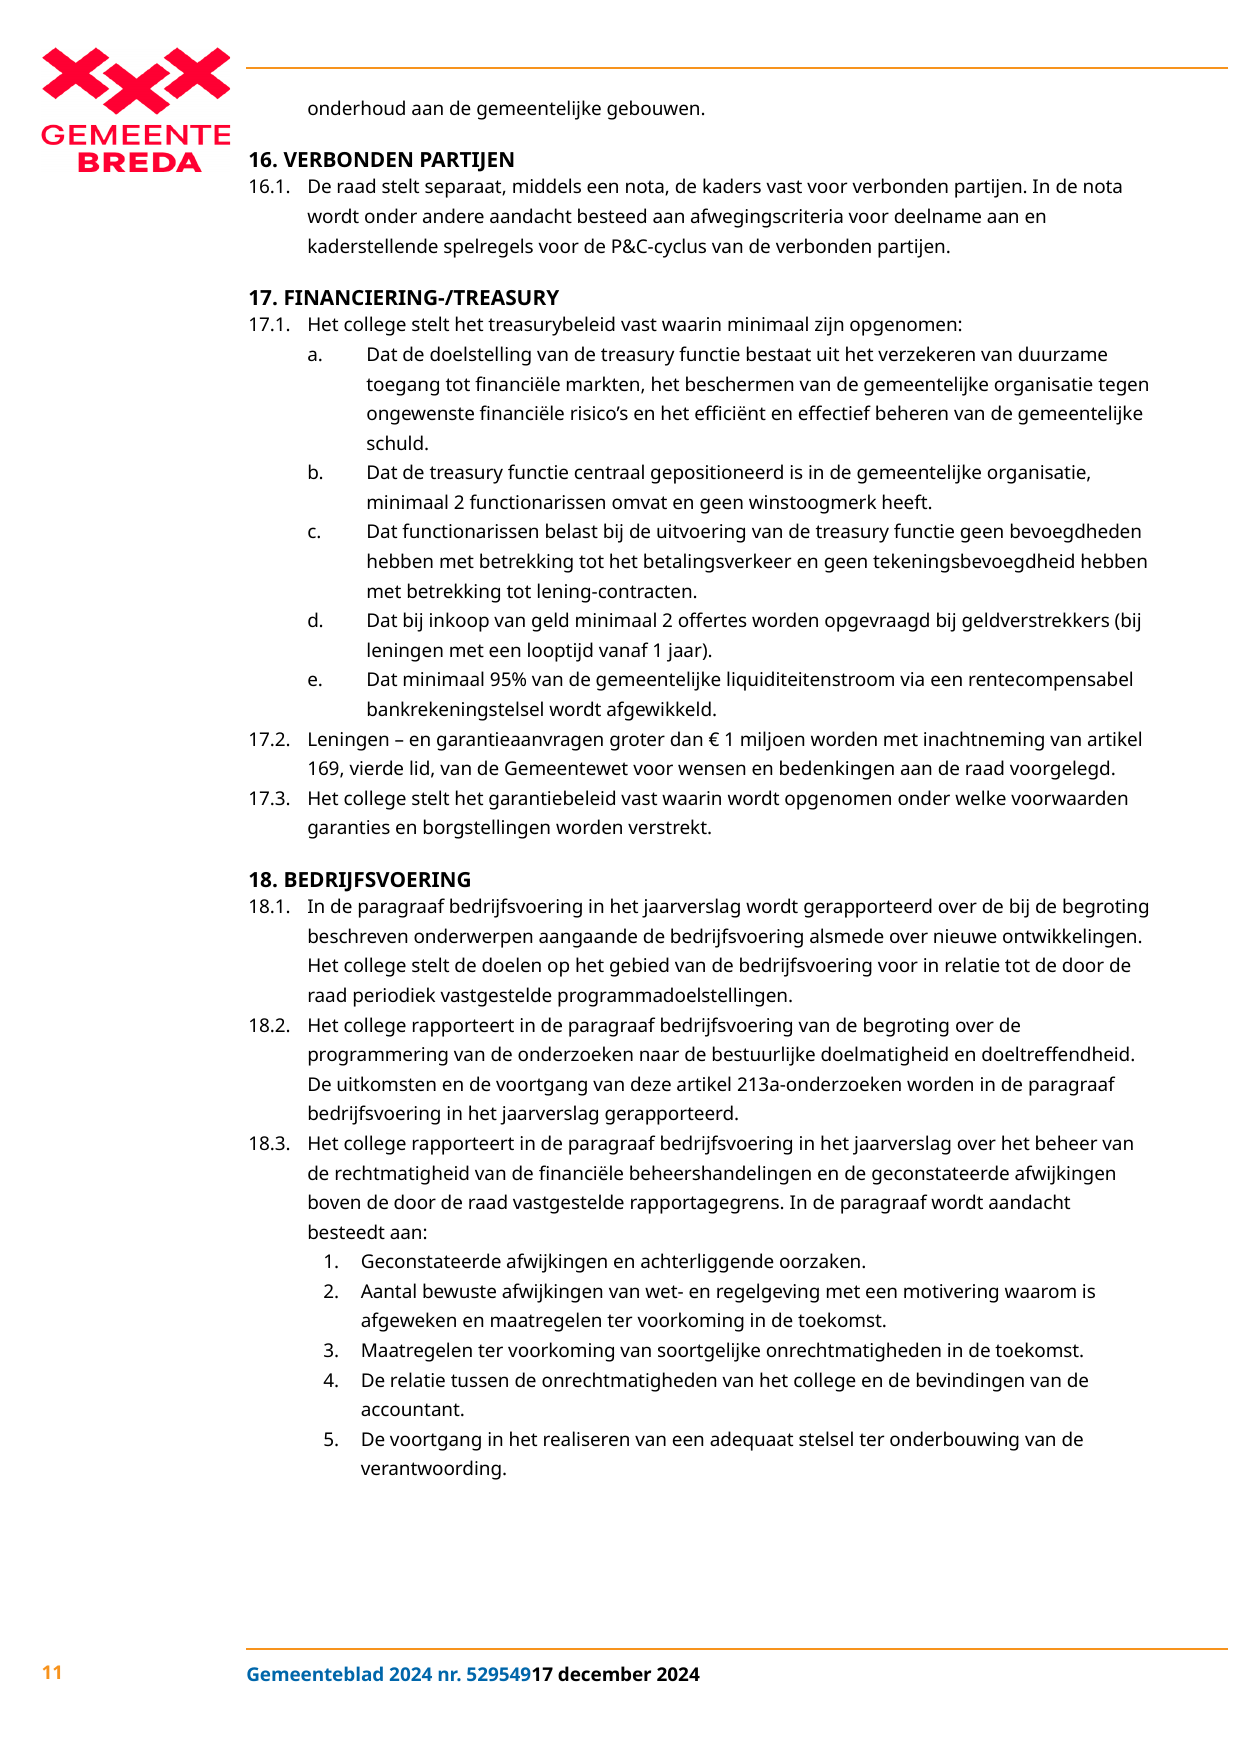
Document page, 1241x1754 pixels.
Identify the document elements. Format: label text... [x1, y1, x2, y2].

text 18. BEDRIJFSVOERING [248, 865, 1152, 893]
list In de paragraaf bedrijfsvoering in het jaarverslag wordt gerapporteerd over de bij de begroting beschreven onderwerpen aangaande de bedrijfsvoering alsmede over nieuwe ontwikkelingen. Het college stelt de doelen op het gebied van de bedrijfsvoering voor in relatie tot de door de raad periodiek vastgestelde programmadoelstellingen. [248, 893, 1152, 1008]
list Leningen – en garantieaanvragen groter dan € 1 miljoen worden met inachtneming van artikel 169, vierde lid, van de Gemeentewet voor wensen en bedenkingen aan de raad voorgelegd. [248, 726, 1152, 781]
list Het college rapporteert in de paragraaf bedrijfsvoering van de begroting over de programmering van de onderzoeken naar de bestuurlijke doelmatigheid en doeltreffendheid. De uitkomsten en de voortgang van deze artikel 213a-onderzoeken worden in de paragraaf bedrijfsvoering in het jaarverslag gerapporteerd. [248, 1012, 1152, 1126]
list Dat de treasury functie centraal gepositioneerd is in de gemeentelijke organisatie, minimaal 2 functionarissen omvat en geen winstoogmerk heeft. [307, 459, 1152, 515]
list De voortgang in het realiseren van een adequaat stelsel ter onderbouwing van de verantwoording. [323, 1426, 1152, 1481]
list Het college stelt het treasurybeleid vast waarin minimaal zijn opgenomen: [248, 312, 1152, 337]
list Geconstateerde afwijkingen en achterliggende oorzaken. [323, 1248, 1152, 1274]
list Dat functionarissen belast bij de uitvoering van de treasury functie geen bevoegdheden hebben met betrekking tot het betalingsverkeer en geen tekeningsbevoegdheid hebben met betrekking tot lening-contracten. [307, 519, 1152, 604]
list Maatregelen ter voorkoming van soortgelijke onrechtmatigheden in de toekomst. [323, 1337, 1152, 1363]
list De relatie tussen de onrechtmatigheden van het college en de bevindingen van de accountant. [323, 1367, 1152, 1422]
list Het college stelt het garantiebeleid vast waarin wordt opgenomen onder welke voorwaarden garanties en borgstellingen worden verstrekt. [248, 785, 1152, 840]
list Dat de doelstelling van de treasury functie bestaat uit het verzekeren van duurzame toegang tot financiële markten, het beschermen van de gemeentelijke organisatie tegen ongewenste financiële risico’s en het efficiënt en effectief beheren van de gemeentelijke schuld. [307, 341, 1152, 456]
picture [41, 47, 231, 172]
list Het college rapporteert in de paragraaf bedrijfsvoering in het jaarverslag over het beheer van de rechtmatigheid van de financiële beheershandelingen en de geconstateerde afwijkingen boven de door de raad vastgestelde rapportagegrens. In de paragraaf wordt aandacht besteedt aan: [248, 1130, 1152, 1244]
list De raad stelt separaat, middels een nota, de kaders vast voor verbonden partijen. In de nota wordt onder andere aandacht besteed aan afwegingscriteria voor deelname aan en kaderstellende spelregels voor de P&C-cyclus van de verbonden partijen. [248, 174, 1152, 258]
list Aantal bewuste afwijkingen van wet- en regelgeving met een motivering waarom is afgeweken en maatregelen ter voorkoming in de toekomst. [323, 1278, 1152, 1333]
list Dat bij inkoop van geld minimaal 2 offertes worden opgevraagd bij geldverstrekkers (bij leningen met een looptijd vanaf 1 jaar). [307, 607, 1152, 663]
text 17. FINANCIERING-/TREASURY [248, 283, 1152, 312]
list onderhoud aan de gemeentelijke gebouwen. [248, 95, 1152, 121]
list Dat minimaal 95% van de gemeentelijke liquiditeitenstroom via een rentecompensabel bankrekeningstelsel wordt afgewikkeld. [307, 667, 1152, 722]
text 16. VERBONDEN PARTIJEN [248, 145, 1152, 174]
